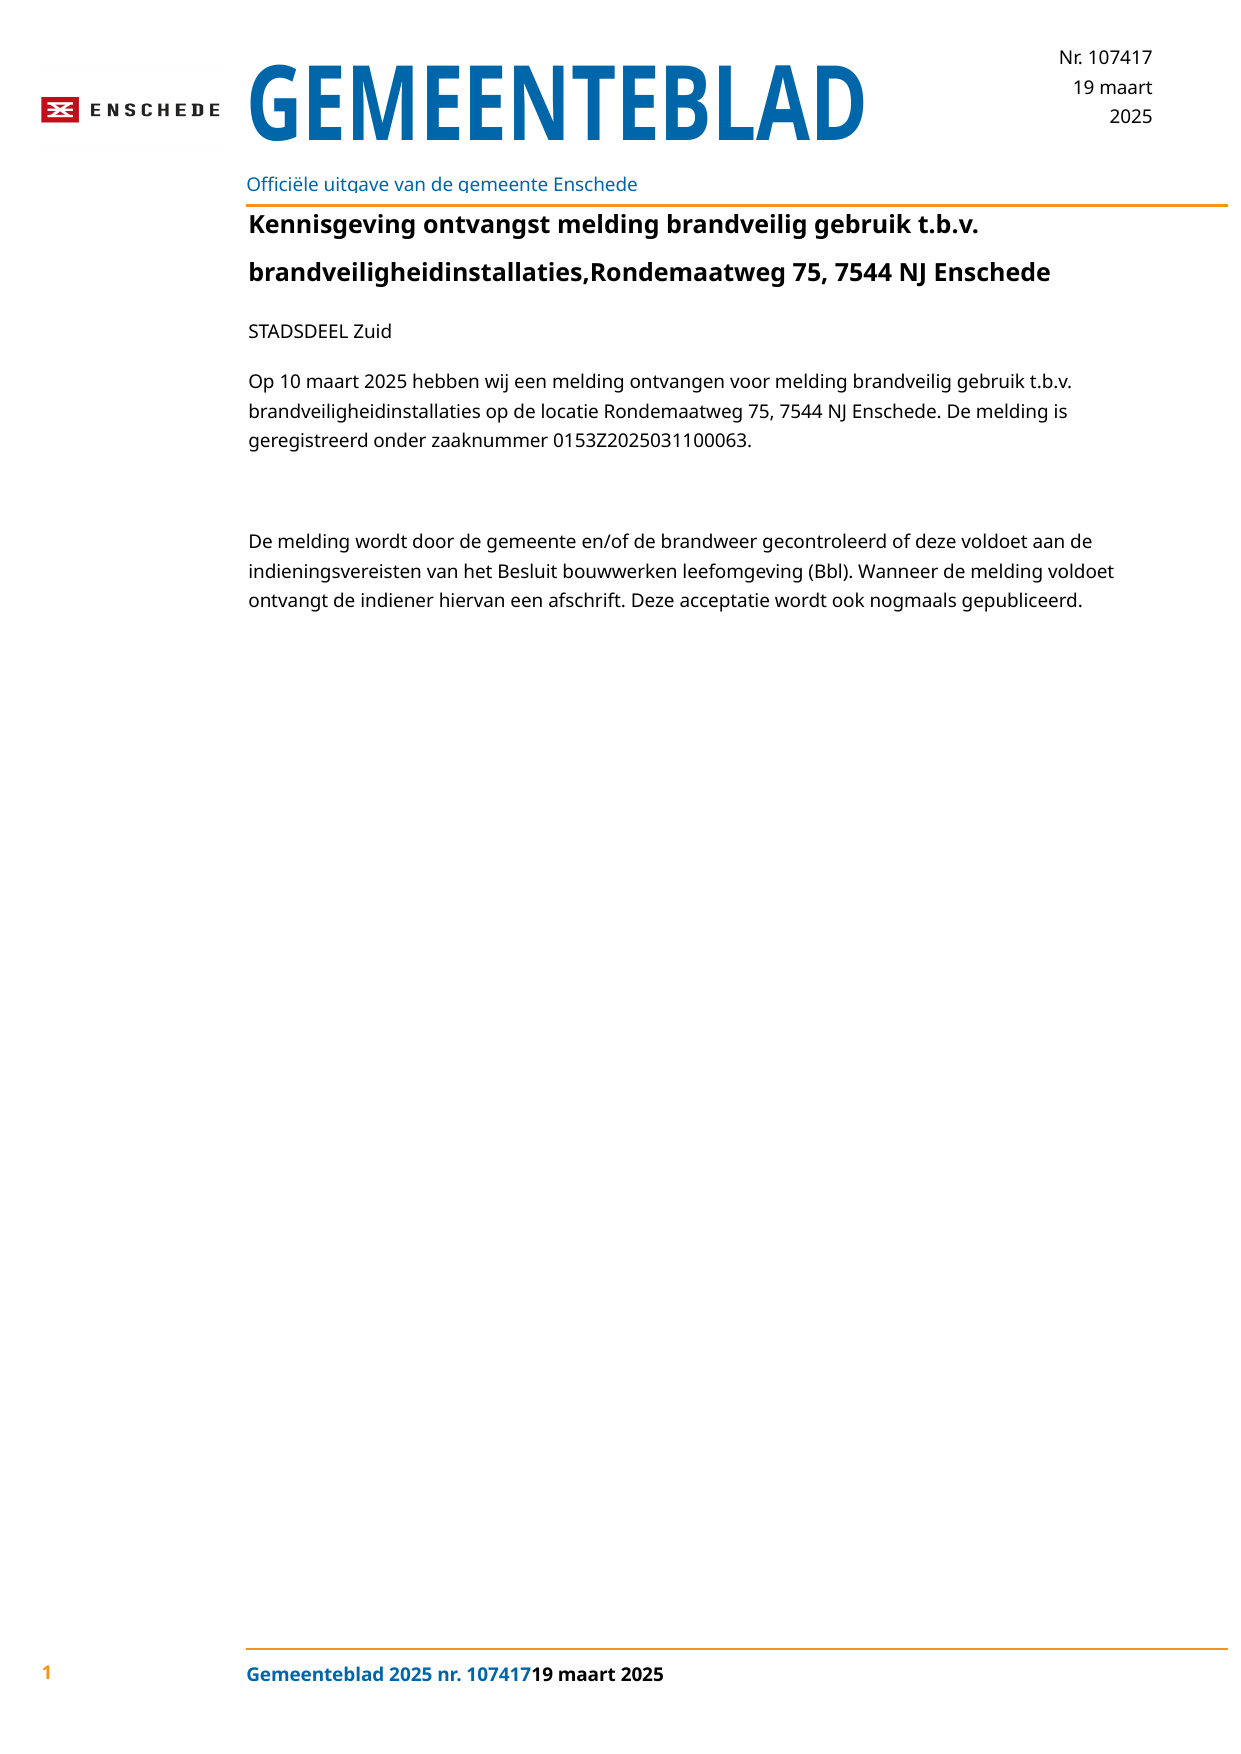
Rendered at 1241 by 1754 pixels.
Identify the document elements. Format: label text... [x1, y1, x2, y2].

picture [41, 47, 231, 172]
text STADSDEEL Zuid [248, 318, 1152, 344]
text Kennisgeving ontvangst melding brandveilig gebruik t.b.v. brandveiligheidinstallaties,Rondemaatweg 75, 7544 NJ Enschede [248, 207, 1152, 288]
text De melding wordt door de gemeente en/of de brandweer gecontroleerd of deze voldoet aan de indieningsvereisten van het Besluit bouwwerken leefomgeving (Bbl). Wanneer de melding voldoet ontvangt de indiener hiervan een afschrift. Deze acceptatie wordt ook nogmaals gepubliceerd. [248, 528, 1152, 613]
text Op 10 maart 2025 hebben wij een melding ontvangen voor melding brandveilig gebruik t.b.v. brandveiligheidinstallaties op de locatie Rondemaatweg 75, 7544 NJ Enschede. De melding is geregistreerd onder zaaknummer 0153Z2025031100063. [248, 368, 1152, 453]
